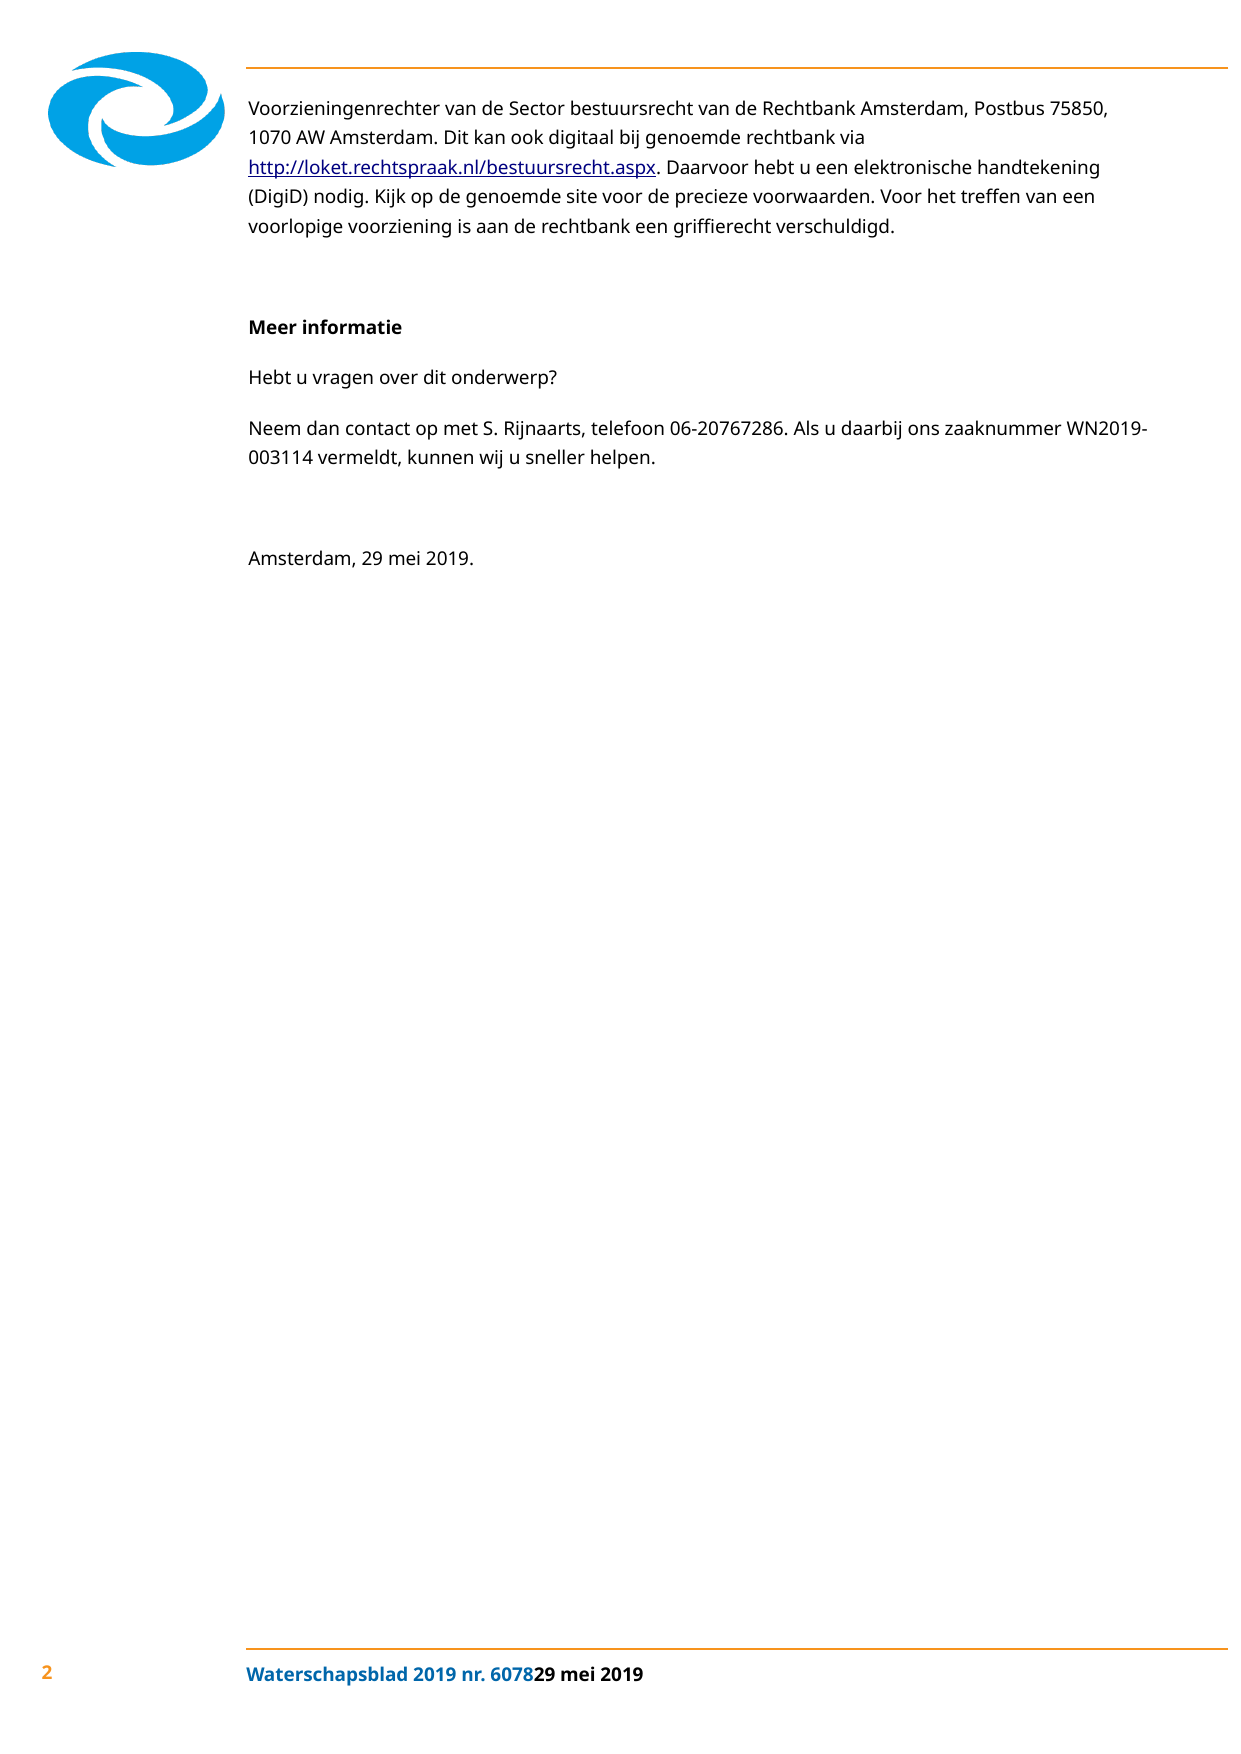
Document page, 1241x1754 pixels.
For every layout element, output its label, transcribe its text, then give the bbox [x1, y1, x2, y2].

text Hebt u vragen over dit onderwerp? [248, 364, 1152, 390]
text Amsterdam, 29 mei 2019. [248, 545, 1152, 571]
text Neem dan contact op met S. Rijnaarts, telefoon 06-20767286. Als u daarbij ons zaaknummer WN2019-003114 vermeldt, kunnen wij u sneller helpen. [248, 415, 1152, 470]
text Meer informatie [248, 314, 1152, 340]
text Voorzieningenrechter van de Sector bestuursrecht van de Rechtbank Amsterdam, Postbus 75850, 1070 AW Amsterdam. Dit kan ook digitaal bij genoemde rechtbank via http://loket.rechtspraak.nl/bestuursrecht.aspx. Daarvoor hebt u een elektronische handtekening (DigiD) nodig. Kijk op de genoemde site voor de precieze voorwaarden. Voor het treffen van een voorlopige voorziening is aan de rechtbank een griffierecht verschuldigd. [248, 95, 1152, 239]
picture [41, 47, 231, 172]
